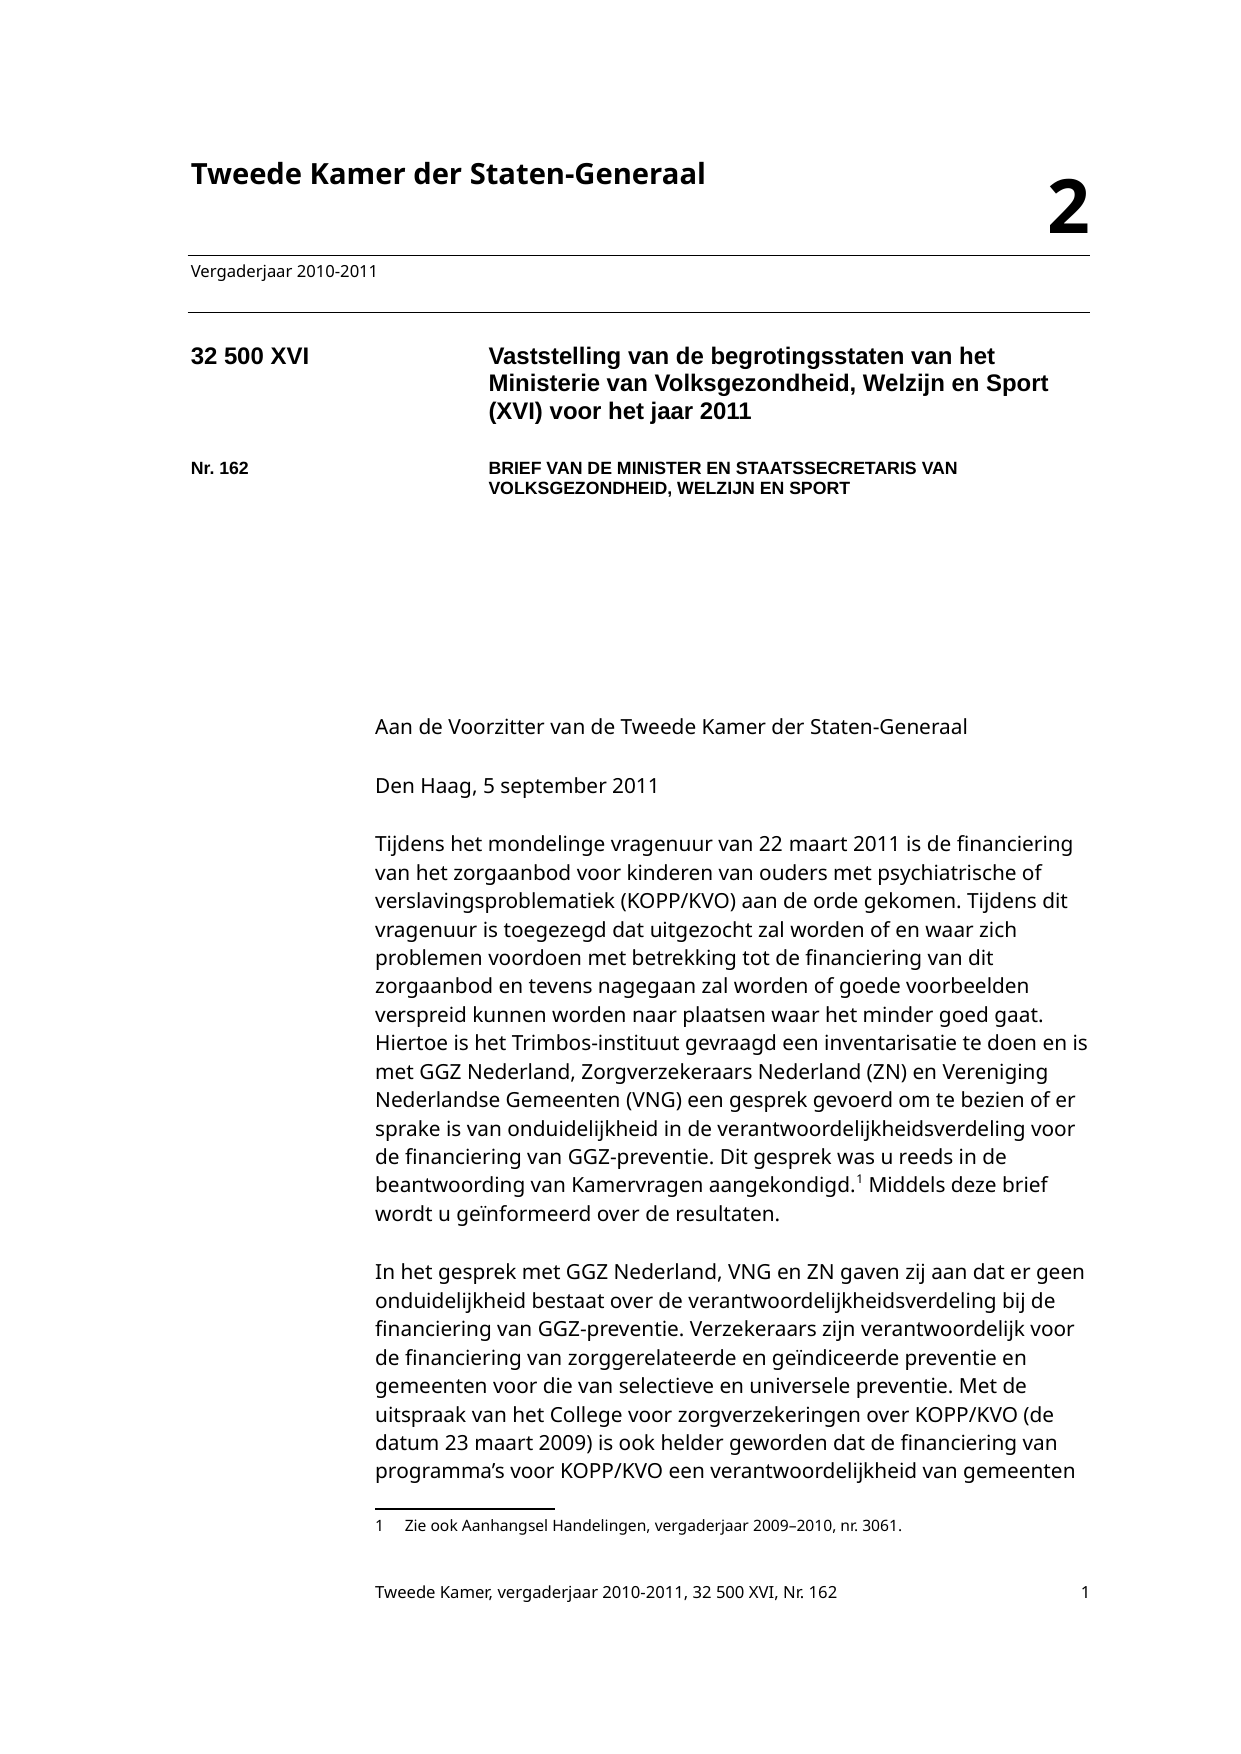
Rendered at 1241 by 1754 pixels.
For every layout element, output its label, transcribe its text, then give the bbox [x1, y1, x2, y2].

table_cell 32 500 XVI [188, 339, 485, 454]
text Tijdens het mondelinge vragenuur van 22 maart 2011 is de financiering van het zorgaanbod voor kinderen van ouders met psychiatrische of verslavingsproblematiek (KOPP/KVO) aan de orde gekomen. Tijdens dit vragenuur is toegezegd dat uitgezocht zal worden of en waar zich problemen voordoen met betrekking tot de financiering van dit zorgaanbod en tevens nagegaan zal worden of goede voorbeelden verspreid kunnen worden naar plaatsen waar het minder goed gaat. Hiertoe is het Trimbos-instituut gevraagd een inventarisatie te doen en is met GGZ Nederland, Zorgverzekeraars Nederland (ZN) en Vereniging Nederlandse Gemeenten (VNG) een gesprek gevoerd om te bezien of er sprake is van onduidelijkheid in de verantwoordelijkheidsverdeling voor de financiering van GGZ-preventie. Dit gesprek was u reeds in de beantwoording van Kamervragen aangekondigd. Middels deze brief wordt u geïnformeerd over de resultaten. [375, 829, 1090, 1227]
table_cell [485, 313, 1090, 339]
table_cell Nr. 162 [188, 455, 485, 594]
text Aan de Voorzitter van de Tweede Kamer der Staten-Generaal [375, 712, 1090, 741]
table_header Tweede Kamer der Staten-Generaal [188, 150, 909, 255]
table_cell [485, 256, 1090, 312]
table_cell [188, 313, 485, 339]
table_cell BRIEF VAN DE MINISTER EN STAATSSECRETARIS VAN VOLKSGEZONDHEID, WELZIJN EN SPORT [485, 455, 1090, 594]
text Den Haag, 5 september 2011 [375, 771, 1090, 799]
table_cell Vergaderjaar 2010-2011 [188, 256, 485, 312]
table_cell Vaststelling van de begrotingsstaten van het Ministerie van Volksgezondheid, Welzijn en Sport (XVI) voor het jaar 2011 [485, 339, 1090, 454]
text Zie ook Aanhangsel Handelingen, vergaderjaar 2009–2010, nr. 3061. [375, 1508, 1090, 1536]
text In het gesprek met GGZ Nederland, VNG en ZN gaven zij aan dat er geen onduidelijkheid bestaat over de verantwoordelijkheidsverdeling bij de financiering van GGZ-preventie. Verzekeraars zijn verantwoordelijk voor de financiering van zorggerelateerde en geïndiceerde preventie en gemeenten voor die van selectieve en universele preventie. Met de uitspraak van het College voor zorgverzekeringen over KOPP/KVO (de datum 23 maart 2009) is ook helder geworden dat de financiering van programma’s voor KOPP/KVO een verantwoordelijkheid van gemeenten [375, 1257, 1090, 1485]
table_header 2 [910, 150, 1090, 255]
